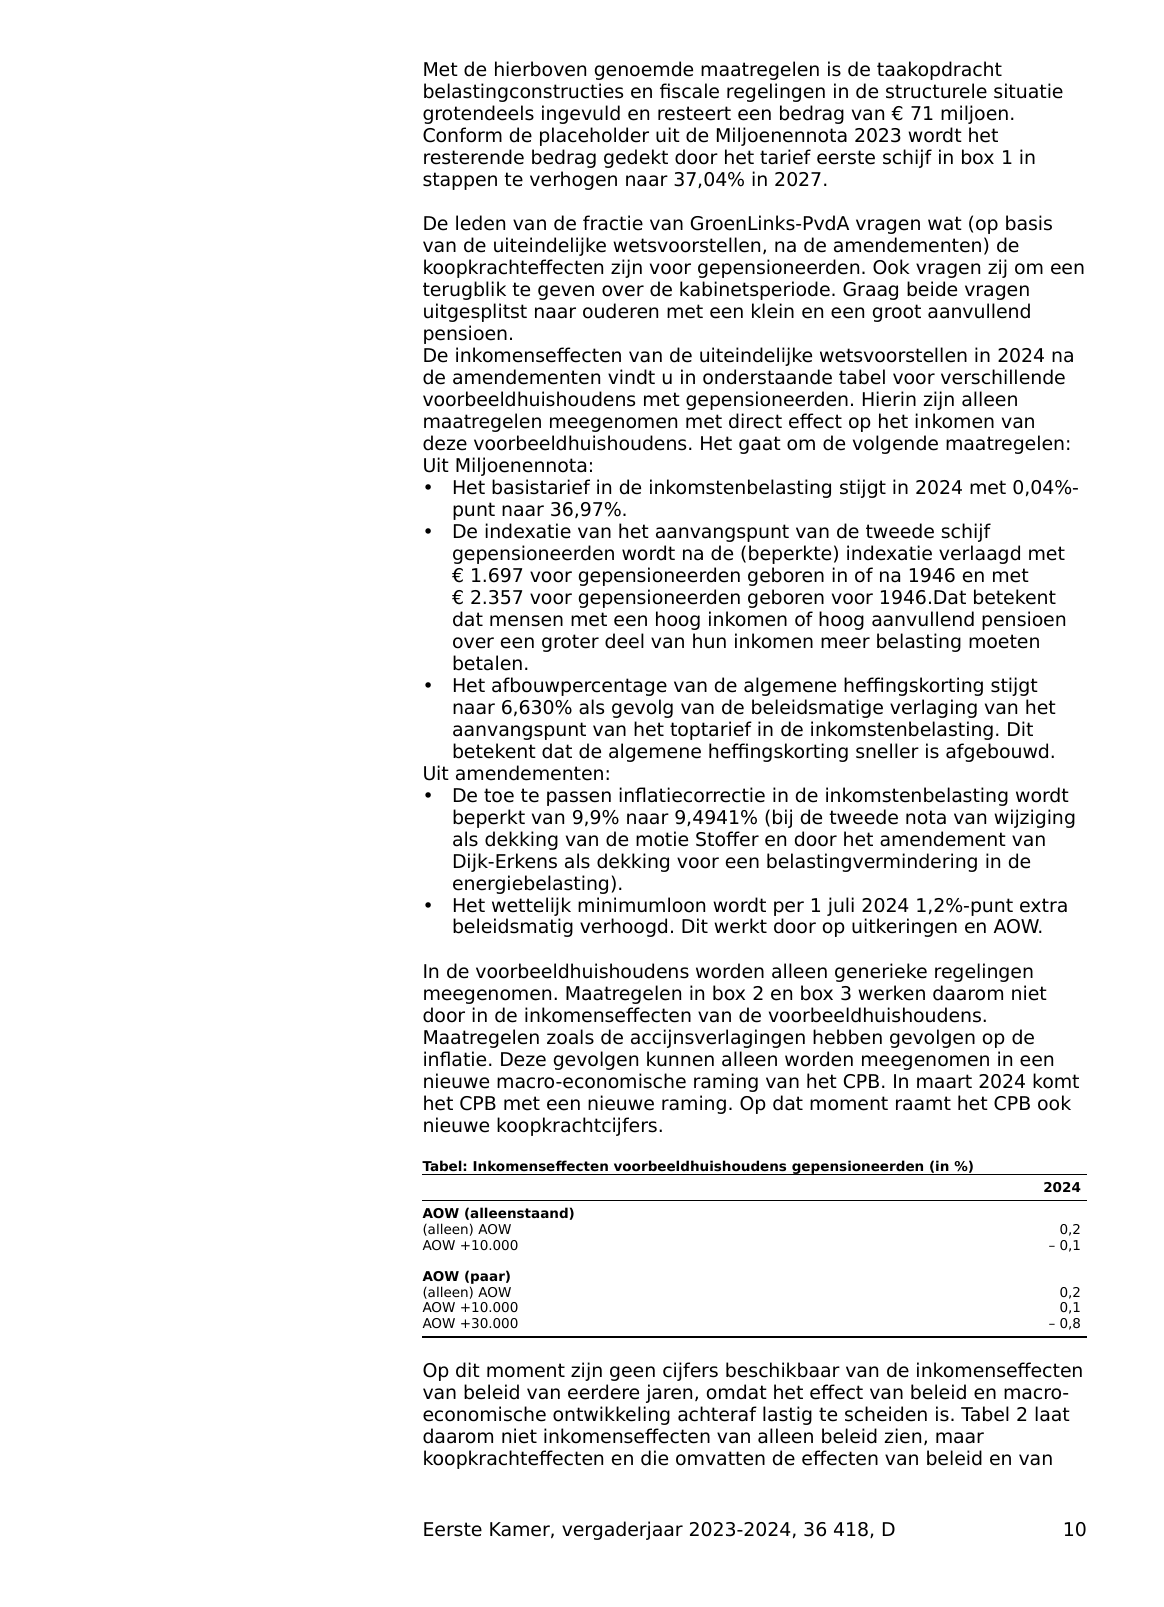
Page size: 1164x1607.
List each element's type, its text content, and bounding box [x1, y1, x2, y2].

text • De toe te passen inflatiecorrectie in de inkomstenbelasting wordt beperkt van 9,9% naar 9,4941% (bij de tweede nota van wijziging als dekking van de motie Stoffer en door het amendement van Dijk-Erkens als dekking voor een belastingvermindering in de energiebelasting). [422, 784, 1087, 894]
table_cell [422, 1253, 998, 1269]
table_cell 0,2 [998, 1222, 1087, 1237]
text De leden van de fractie van GroenLinks-PvdA vragen wat (op basis van de uiteindelijke wetsvoorstellen, na de amendementen) de koopkrachteffecten zijn voor gepensioneerden. Ook vragen zij om een terugblik te geven over de kabinetsperiode. Graag beide vragen uitgesplitst naar ouderen met een klein en een groot aanvullend pensioen. [422, 213, 1087, 345]
table_cell [998, 1269, 1087, 1284]
table_cell (alleen) AOW [422, 1222, 998, 1237]
table_cell AOW +10.000 [422, 1300, 998, 1316]
table_cell AOW (alleenstaand) [422, 1201, 998, 1222]
text In de voorbeeldhuishoudens worden alleen generieke regelingen meegenomen. Maatregelen in box 2 en box 3 werken daarom niet door in de inkomenseffecten van de voorbeeldhuishoudens. Maatregelen zoals de accijnsverlagingen hebben gevolgen op de inflatie. Deze gevolgen kunnen alleen worden meegenomen in een nieuwe macro-economische raming van het CPB. In maart 2024 komt het CPB met een nieuwe raming. Op dat moment raamt het CPB ook nieuwe koopkrachtcijfers. [422, 961, 1087, 1136]
table_cell [998, 1253, 1087, 1269]
table_cell (alleen) AOW [422, 1285, 998, 1300]
text • Het basistarief in de inkomstenbelasting stijgt in 2024 met 0,04%-punt naar 36,97%. [422, 477, 1087, 521]
table_cell [998, 1201, 1087, 1222]
text Uit Miljoenennota: [422, 455, 1087, 477]
table_cell AOW (paar) [422, 1269, 998, 1284]
table_cell 2024 [998, 1175, 1087, 1200]
text • De indexatie van het aanvangspunt van de tweede schijf gepensioneerden wordt na de (beperkte) indexatie verlaagd met € 1.697 voor gepensioneerden geboren in of na 1946 en met € 2.357 voor gepensioneerden geboren voor 1946.Dat betekent dat mensen met een hoog inkomen of hoog aanvullend pensioen over een groter deel van hun inkomen meer belasting moeten betalen. [422, 521, 1087, 675]
table_cell [422, 1175, 998, 1200]
table_cell AOW +30.000 [422, 1316, 998, 1336]
table_header Tabel: Inkomenseffecten voorbeeldhuishoudens gepensioneerden (in %) [422, 1158, 1087, 1174]
table_cell – 0,1 [998, 1238, 1087, 1253]
text De inkomenseffecten van de uiteindelijke wetsvoorstellen in 2024 na de amendementen vindt u in onderstaande tabel voor verschillende voorbeeldhuishoudens met gepensioneerden. Hierin zijn alleen maatregelen meegenomen met direct effect op het inkomen van deze voorbeeldhuishoudens. Het gaat om de volgende maatregelen: [422, 345, 1087, 455]
table_cell – 0,8 [998, 1316, 1087, 1336]
text Met de hierboven genoemde maatregelen is de taakopdracht belastingconstructies en fiscale regelingen in de structurele situatie grotendeels ingevuld en resteert een bedrag van € 71 miljoen. Conform de placeholder uit de Miljoenennota 2023 wordt het resterende bedrag gedekt door het tarief eerste schĳf in box 1 in stappen te verhogen naar 37,04% in 2027. [422, 59, 1087, 191]
table_cell 0,1 [998, 1300, 1087, 1316]
text Op dit moment zijn geen cijfers beschikbaar van de inkomenseffecten van beleid van eerdere jaren, omdat het effect van beleid en macro-economische ontwikkeling achteraf lastig te scheiden is. Tabel 2 laat daarom niet inkomenseffecten van alleen beleid zien, maar koopkrachteffecten en die omvatten de effecten van beleid en van [422, 1360, 1087, 1469]
table_cell AOW +10.000 [422, 1238, 998, 1253]
text Uit amendementen: [422, 763, 1087, 784]
text • Het wettelijk minimumloon wordt per 1 juli 2024 1,2%-punt extra beleidsmatig verhoogd. Dit werkt door op uitkeringen en AOW. [422, 894, 1087, 938]
table_cell 0,2 [998, 1285, 1087, 1300]
text • Het afbouwpercentage van de algemene heffingskorting stijgt naar 6,630% als gevolg van de beleidsmatige verlaging van het aanvangspunt van het toptarief in de inkomstenbelasting. Dit betekent dat de algemene heffingskorting sneller is afgebouwd. [422, 675, 1087, 763]
